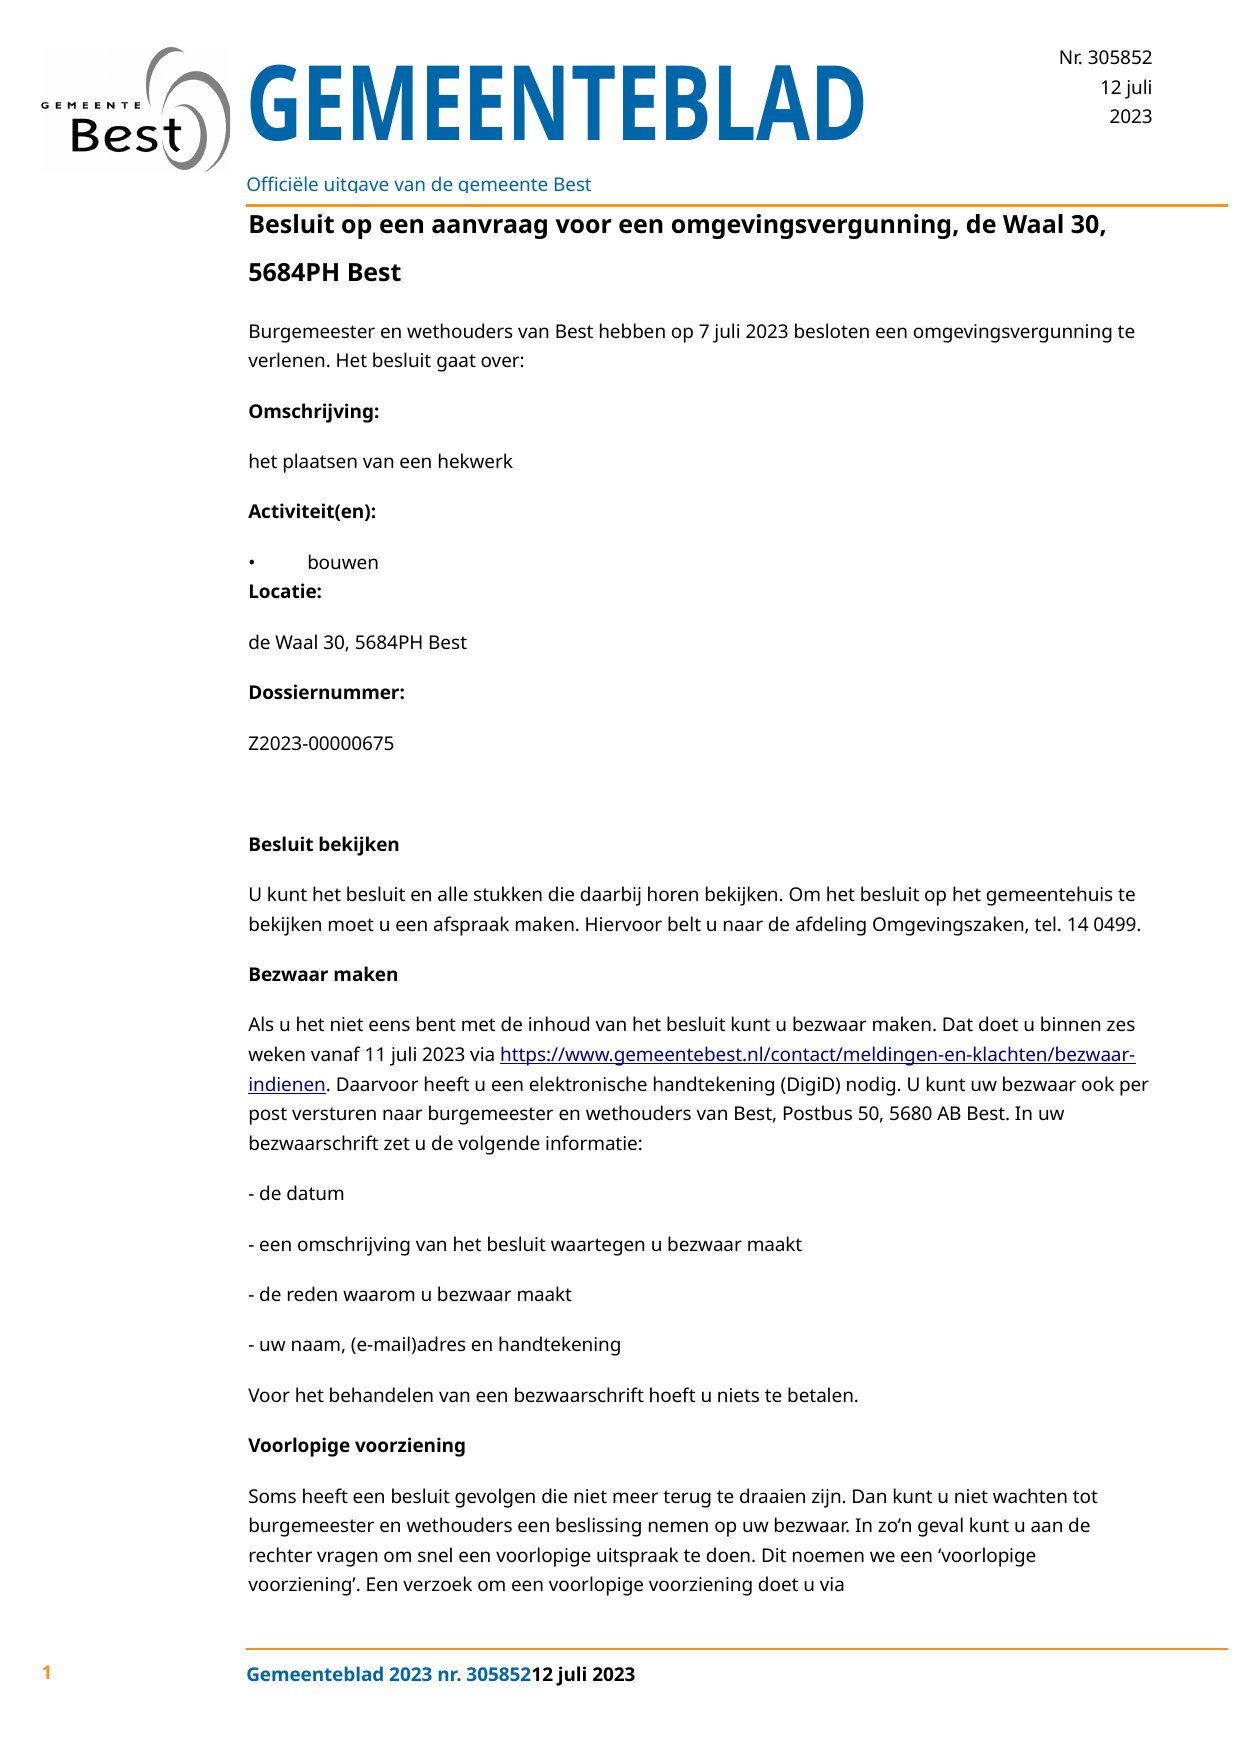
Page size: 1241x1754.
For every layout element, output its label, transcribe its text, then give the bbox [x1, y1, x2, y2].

text - de datum [248, 1180, 1152, 1206]
text - de reden waarom u bezwaar maakt [248, 1281, 1152, 1307]
picture [41, 47, 231, 172]
text het plaatsen van een hekwerk [248, 448, 1152, 474]
text U kunt het besluit en alle stukken die daarbij horen bekijken. Om het besluit op het gemeentehuis te bekijken moet u een afspraak maken. Hiervoor belt u naar de afdeling Omgevingszaken, tel. 14 0499. [248, 881, 1152, 937]
text Z2023-00000675 [248, 730, 1152, 756]
text Voor het behandelen van een bezwaarschrift hoeft u niets te betalen. [248, 1382, 1152, 1408]
text Locatie: [248, 579, 1152, 604]
text Dossiernummer: [248, 679, 1152, 705]
text Soms heeft een besluit gevolgen die niet meer terug te draaien zijn. Dan kunt u niet wachten tot burgemeester en wethouders een beslissing nemen op uw bezwaar. In zo’n geval kunt u aan de rechter vragen om snel een voorlopige uitspraak te doen. Dit noemen we een ‘voorlopige voorziening’. Een verzoek om een voorlopige voorziening doet u via [248, 1483, 1152, 1597]
text de Waal 30, 5684PH Best [248, 629, 1152, 655]
text Voorlopige voorziening [248, 1432, 1152, 1458]
text - een omschrijving van het besluit waartegen u bezwaar maakt [248, 1231, 1152, 1257]
text Besluit op een aanvraag voor een omgevingsvergunning, de Waal 30, 5684PH Best [248, 207, 1152, 288]
text Besluit bekijken [248, 831, 1152, 857]
text - uw naam, (e-mail)adres en handtekening [248, 1332, 1152, 1357]
text Omschrijving: [248, 398, 1152, 424]
text Burgemeester en wethouders van Best hebben op 7 juli 2023 besloten een omgevingsvergunning te verlenen. Het besluit gaat over: [248, 318, 1152, 373]
text Activiteit(en): [248, 499, 1152, 524]
text Als u het niet eens bent met de inhoud van het besluit kunt u bezwaar maken. Dat doet u binnen zes weken vanaf 11 juli 2023 via https://www.gemeentebest.nl/contact/meldingen-en-klachten/bezwaar-indienen. Daarvoor heeft u een elektronische handtekening (DigiD) nodig. U kunt uw bezwaar ook per post versturen naar burgemeester en wethouders van Best, Postbus 50, 5680 AB Best. In uw bezwaarschrift zet u de volgende informatie: [248, 1012, 1152, 1156]
list bouwen [248, 549, 1152, 575]
text Bezwaar maken [248, 961, 1152, 987]
